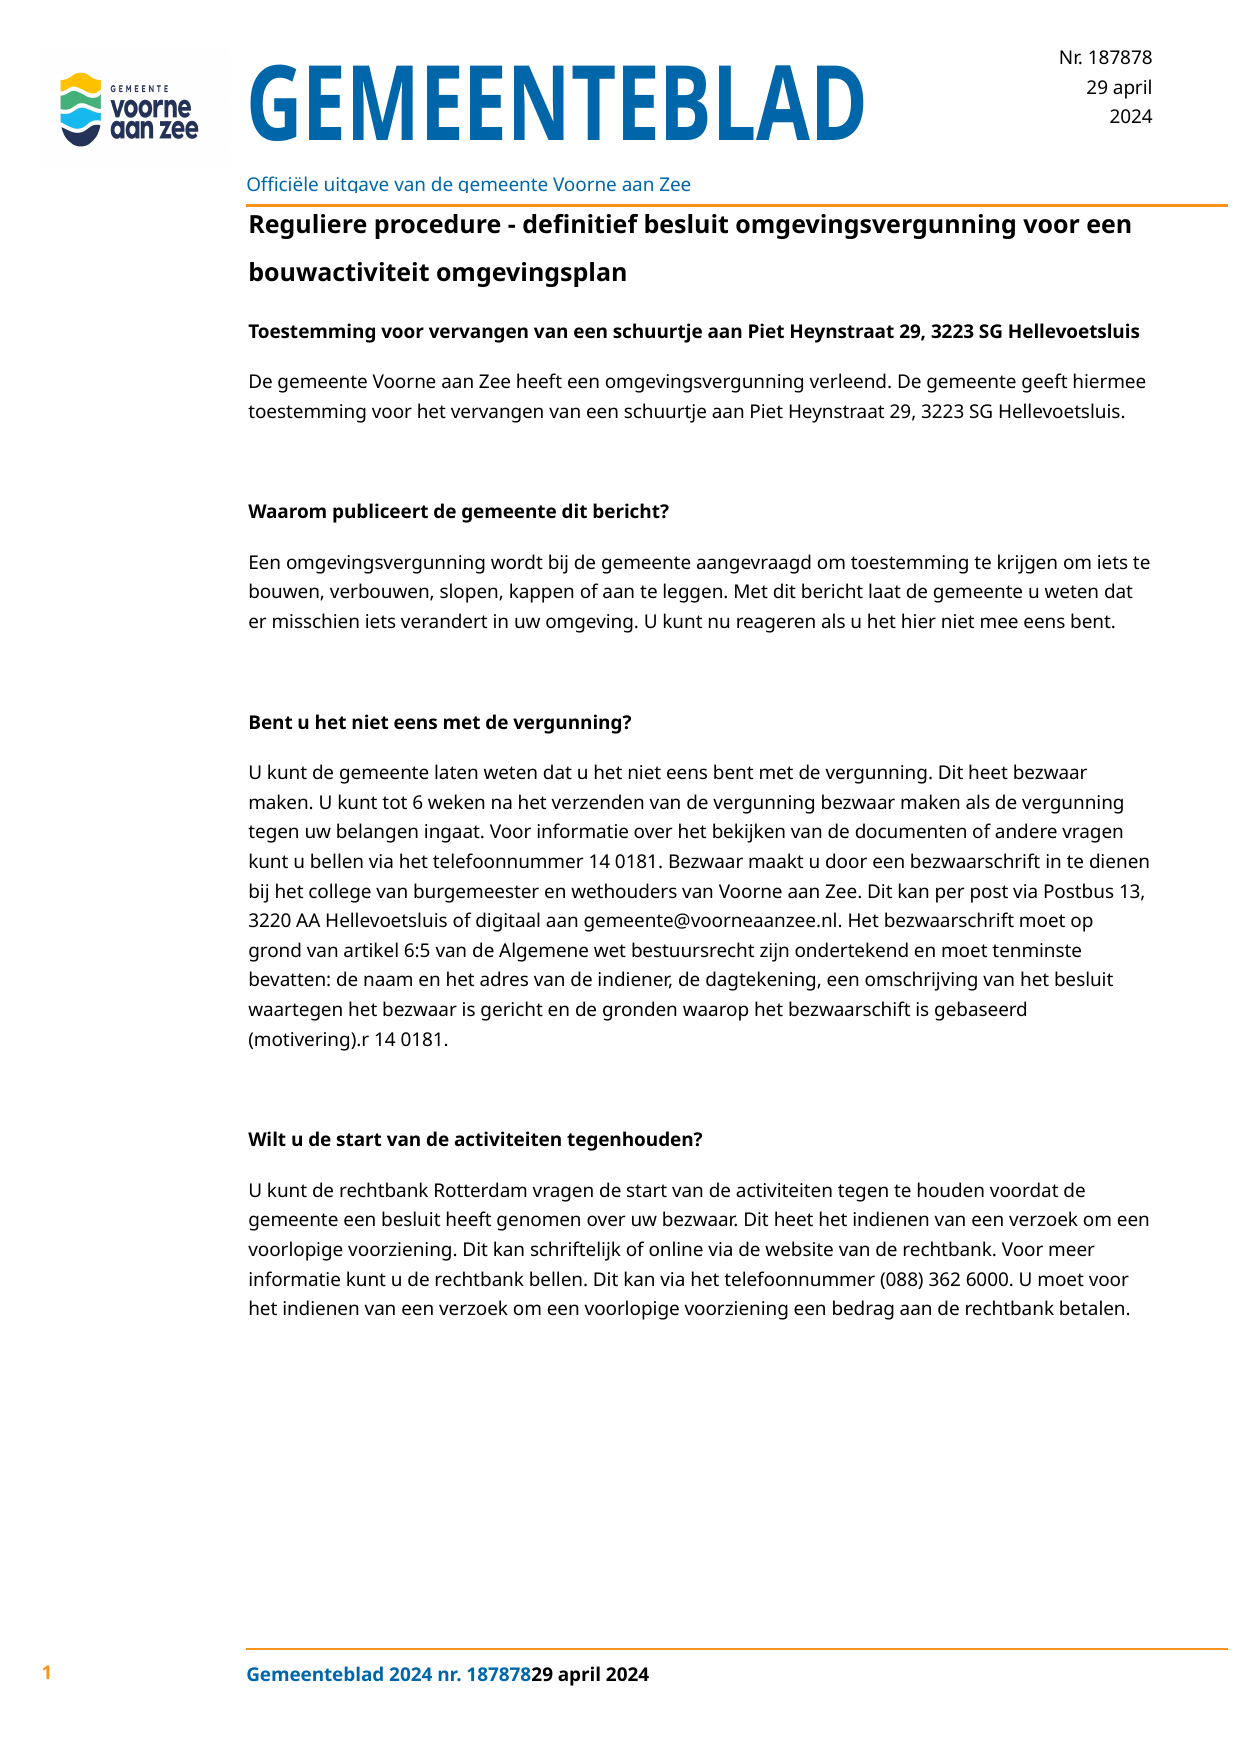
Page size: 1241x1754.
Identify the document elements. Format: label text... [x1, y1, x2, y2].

text U kunt de gemeente laten weten dat u het niet eens bent met de vergunning. Dit heet bezwaar maken. U kunt tot 6 weken na het verzenden van de vergunning bezwaar maken als de vergunning tegen uw belangen ingaat. Voor informatie over het bekijken van de documenten of andere vragen kunt u bellen via het telefoonnummer 14 0181. Bezwaar maakt u door een bezwaarschrift in te dienen bij het college van burgemeester en wethouders van Voorne aan Zee. Dit kan per post via Postbus 13, 3220 AA Hellevoetsluis of digitaal aan gemeente@voorneaanzee.nl. Het bezwaarschrift moet op grond van artikel 6:5 van de Algemene wet bestuursrecht zijn ondertekend en moet tenminste bevatten: de naam en het adres van de indiener, de dagtekening, een omschrijving van het besluit waartegen het bezwaar is gericht en de gronden waarop het bezwaarschift is gebaseerd (motivering).r 14 0181. [248, 759, 1152, 1052]
text Bent u het niet eens met de vergunning? [248, 709, 1152, 735]
text Wilt u de start van de activiteiten tegenhouden? [248, 1127, 1152, 1152]
text Waarom publiceert de gemeente dit bericht? [248, 499, 1152, 524]
text Een omgevingsvergunning wordt bij de gemeente aangevraagd om toestemming te krijgen om iets te bouwen, verbouwen, slopen, kappen of aan te leggen. Met dit bericht laat de gemeente u weten dat er misschien iets verandert in uw omgeving. U kunt nu reageren als u het hier niet mee eens bent. [248, 549, 1152, 634]
text Toestemming voor vervangen van een schuurtje aan Piet Heynstraat 29, 3223 SG Hellevoetsluis [248, 318, 1152, 344]
picture [41, 47, 231, 172]
text U kunt de rechtbank Rotterdam vragen de start van de activiteiten tegen te houden voordat de gemeente een besluit heeft genomen over uw bezwaar. Dit heet het indienen van een verzoek om een voorlopige voorziening. Dit kan schriftelijk of online via de website van de rechtbank. Voor meer informatie kunt u de rechtbank bellen. Dit kan via het telefoonnummer (088) 362 6000. U moet voor het indienen van een verzoek om een voorlopige voorziening een bedrag aan de rechtbank betalen. [248, 1177, 1152, 1321]
text De gemeente Voorne aan Zee heeft een omgevingsvergunning verleend. De gemeente geeft hiermee toestemming voor het vervangen van een schuurtje aan Piet Heynstraat 29, 3223 SG Hellevoetsluis. [248, 368, 1152, 424]
text Reguliere procedure - definitief besluit omgevingsvergunning voor een bouwactiviteit omgevingsplan [248, 207, 1152, 288]
